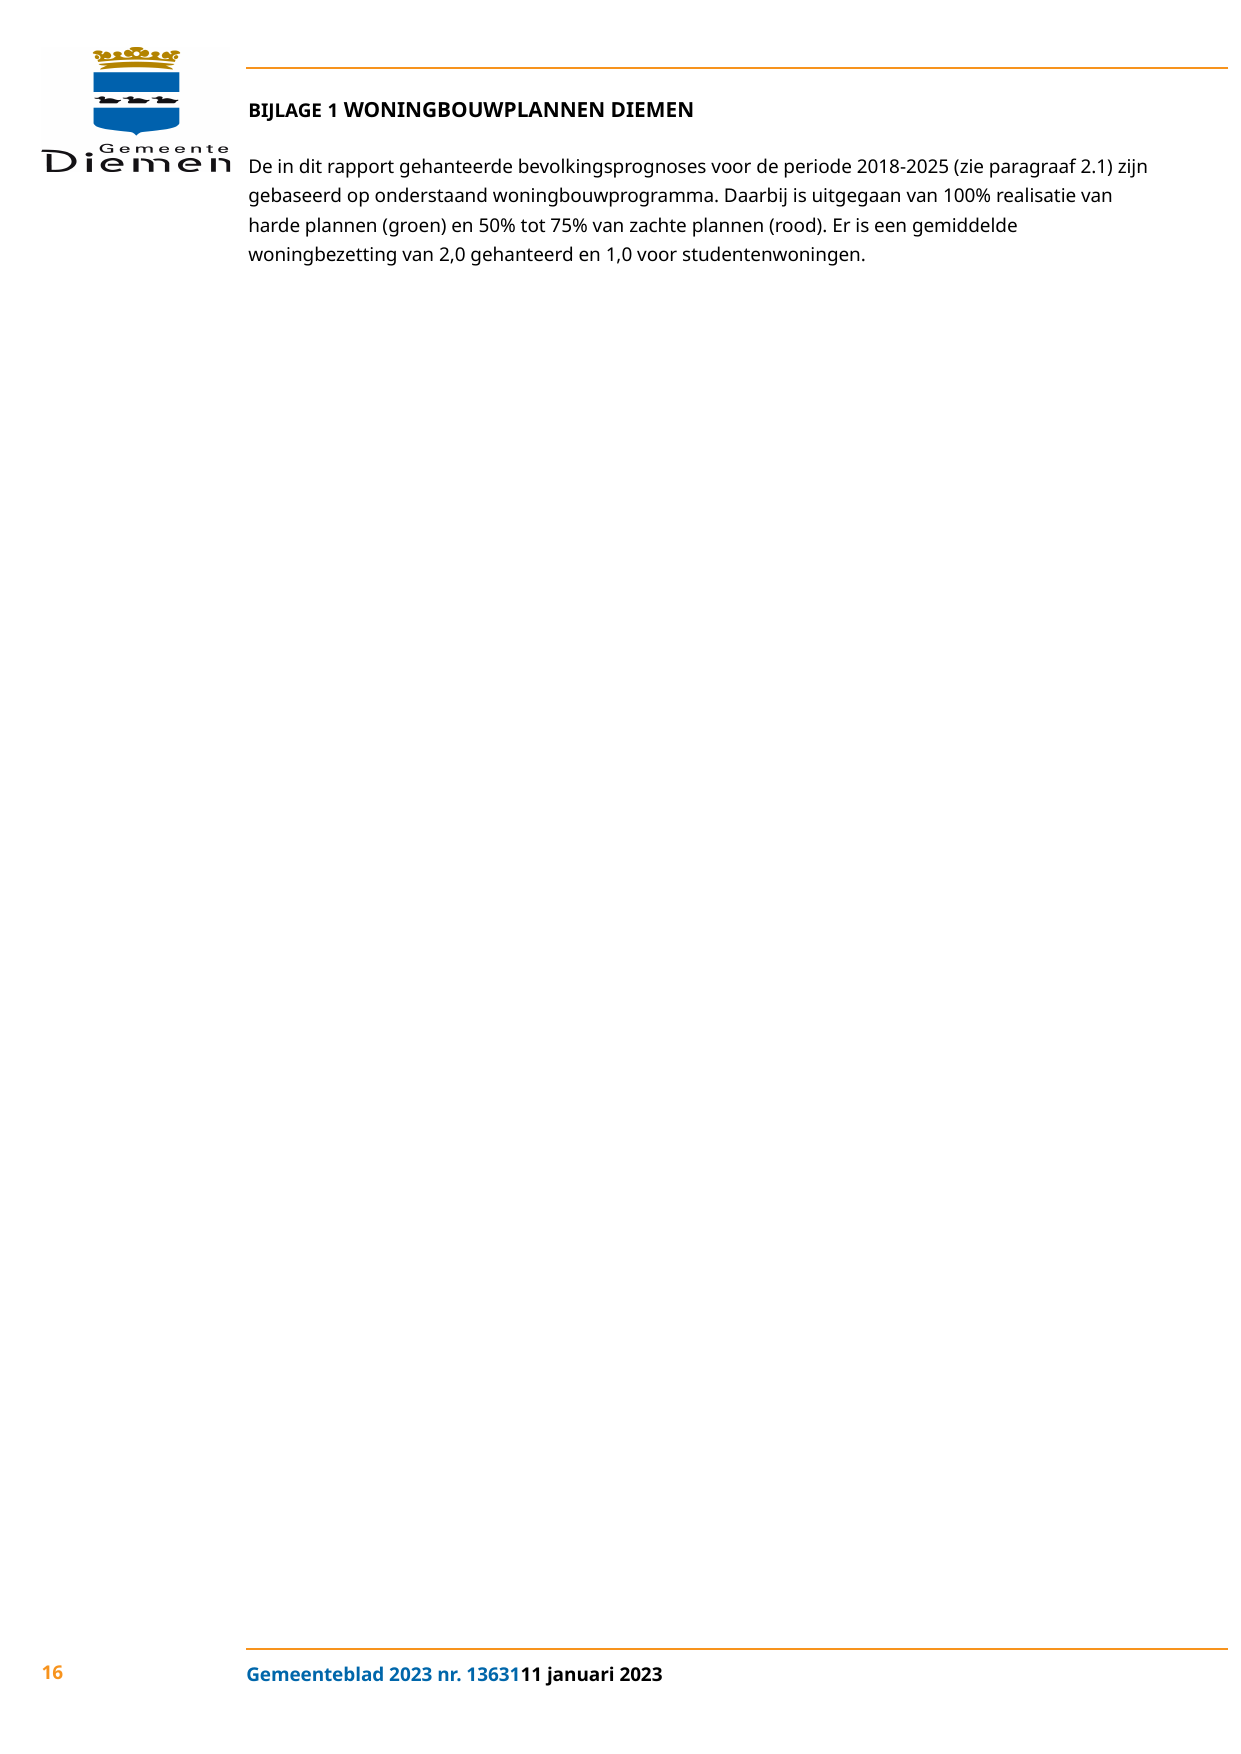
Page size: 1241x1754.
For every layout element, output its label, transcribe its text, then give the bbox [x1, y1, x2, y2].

text BIJLAGE 1 WONINGBOUWPLANNEN DIEMEN [248, 95, 1152, 123]
picture [41, 47, 231, 172]
text De in dit rapport gehanteerde bevolkingsprognoses voor de periode 2018-2025 (zie paragraaf 2.1) zijn gebaseerd op onderstaand woningbouwprogramma. Daarbij is uitgegaan van 100% realisatie van harde plannen (groen) en 50% tot 75% van zachte plannen (rood). Er is een gemiddelde woningbezetting van 2,0 gehanteerd en 1,0 voor studentenwoningen. [248, 153, 1152, 267]
